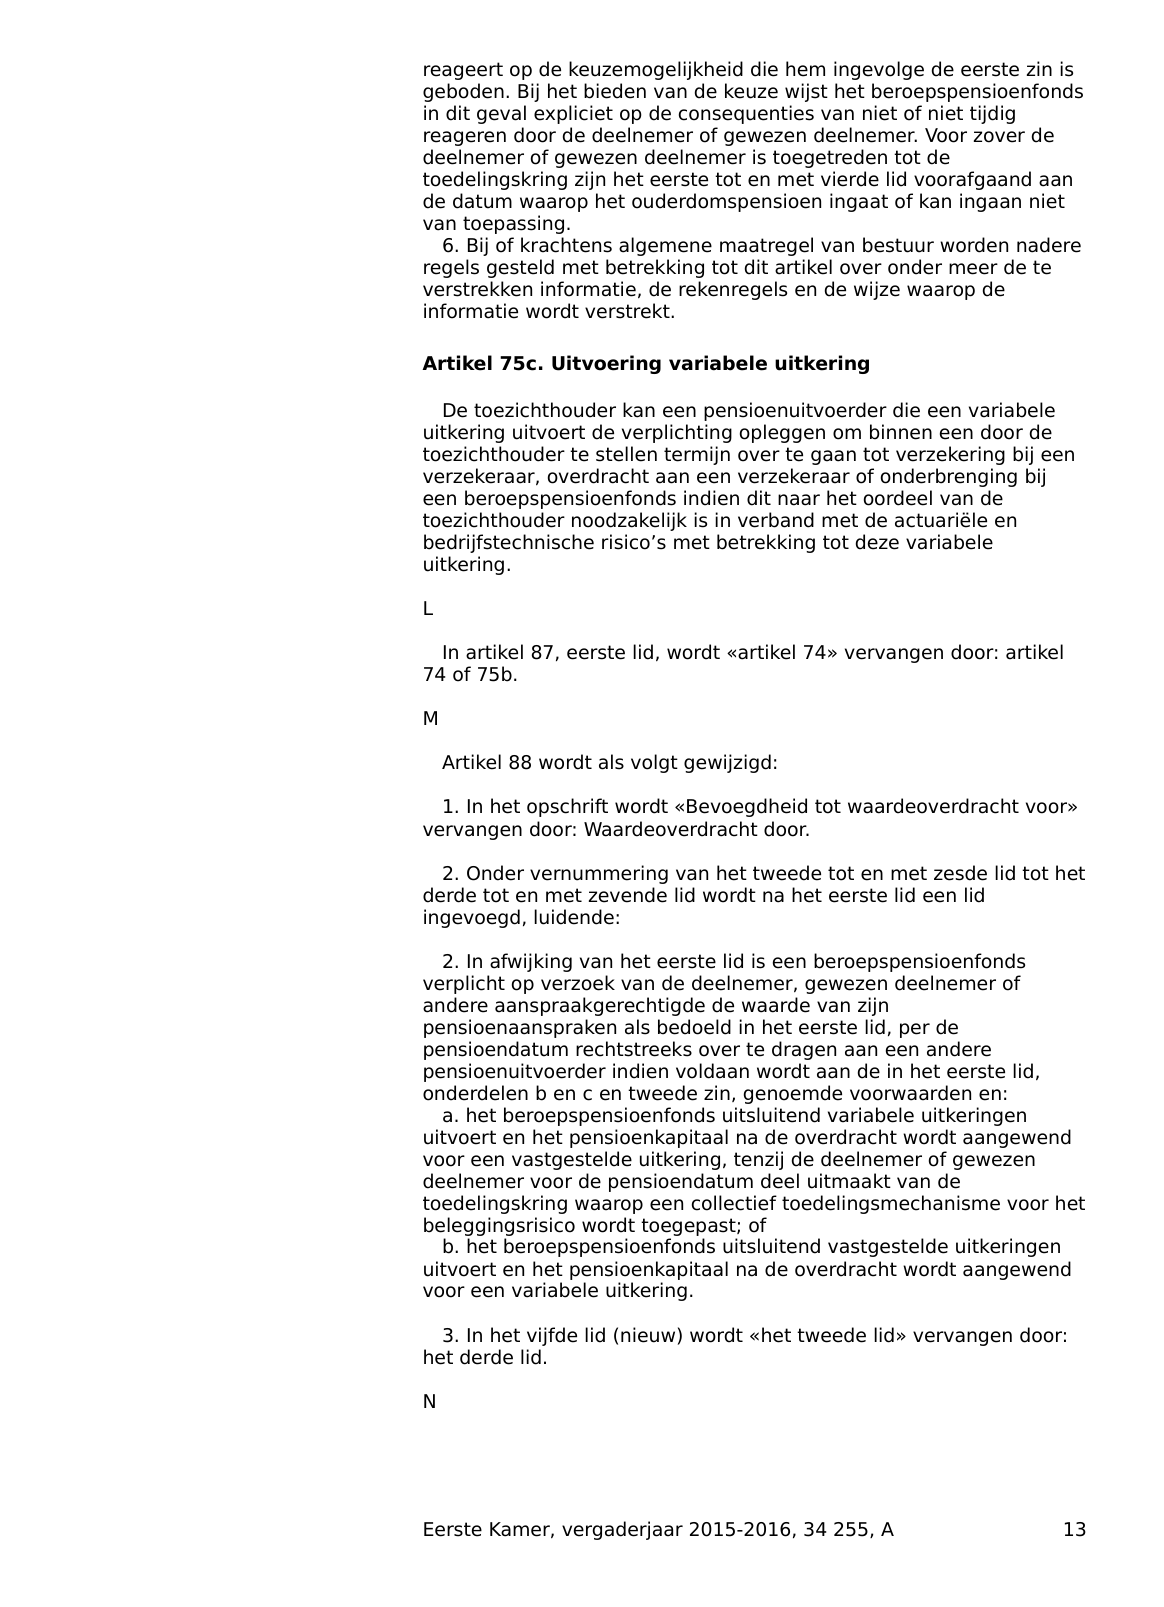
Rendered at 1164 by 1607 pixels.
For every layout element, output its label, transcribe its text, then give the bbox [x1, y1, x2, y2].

text reageert op de keuzemogelijkheid die hem ingevolge de eerste zin is geboden. Bij het bieden van de keuze wijst het beroepspensioenfonds in dit geval expliciet op de consequenties van niet of niet tijdig reageren door de deelnemer of gewezen deelnemer. Voor zover de deelnemer of gewezen deelnemer is toegetreden tot de toedelingskring zijn het eerste tot en met vierde lid voorafgaand aan de datum waarop het ouderdomspensioen ingaat of kan ingaan niet van toepassing. [422, 59, 1087, 235]
text Artikel 88 wordt als volgt gewijzigd: [422, 752, 1087, 774]
text De toezichthouder kan een pensioenuitvoerder die een variabele uitkering uitvoert de verplichting opleggen om binnen een door de toezichthouder te stellen termijn over te gaan tot verzekering bij een verzekeraar, overdracht aan een verzekeraar of onderbrenging bij een beroepspensioenfonds indien dit naar het oordeel van de toezichthouder noodzakelijk is in verband met de actuariële en bedrijfstechnische risico’s met betrekking tot deze variabele uitkering. [422, 400, 1087, 576]
text a. het beroepspensioenfonds uitsluitend variabele uitkeringen uitvoert en het pensioenkapitaal na de overdracht wordt aangewend voor een vastgestelde uitkering, tenzij de deelnemer of gewezen deelnemer voor de pensioendatum deel uitmaakt van de toedelingskring waarop een collectief toedelingsmechanisme voor het beleggingsrisico wordt toegepast; of [422, 1104, 1087, 1236]
text 6. Bij of krachtens algemene maatregel van bestuur worden nadere regels gesteld met betrekking tot dit artikel over onder meer de te verstrekken informatie, de rekenregels en de wijze waarop de informatie wordt verstrekt. [422, 235, 1087, 323]
text 2. In afwijking van het eerste lid is een beroepspensioenfonds verplicht op verzoek van de deelnemer, gewezen deelnemer of andere aanspraakgerechtigde de waarde van zijn pensioenaanspraken als bedoeld in het eerste lid, per de pensioendatum rechtstreeks over te dragen aan een andere pensioenuitvoerder indien voldaan wordt aan de in het eerste lid, onderdelen b en c en tweede zin, genoemde voorwaarden en: [422, 951, 1087, 1104]
subtitle Artikel 75c. Uitvoering variabele uitkering [422, 353, 1087, 375]
text M [422, 708, 1087, 730]
text In artikel 87, eerste lid, wordt «artikel 74» vervangen door: artikel 74 of 75b. [422, 642, 1087, 686]
text 3. In het vijfde lid (nieuw) wordt «het tweede lid» vervangen door: het derde lid. [422, 1324, 1087, 1368]
text 1. In het opschrift wordt «Bevoegdheid tot waardeoverdracht voor» vervangen door: Waardeoverdracht door. [422, 796, 1087, 840]
text 2. Onder vernummering van het tweede tot en met zesde lid tot het derde tot en met zevende lid wordt na het eerste lid een lid ingevoegd, luidende: [422, 863, 1087, 928]
text L [422, 598, 1087, 620]
text b. het beroepspensioenfonds uitsluitend vastgestelde uitkeringen uitvoert en het pensioenkapitaal na de overdracht wordt aangewend voor een variabele uitkering. [422, 1236, 1087, 1302]
text N [422, 1391, 1087, 1413]
